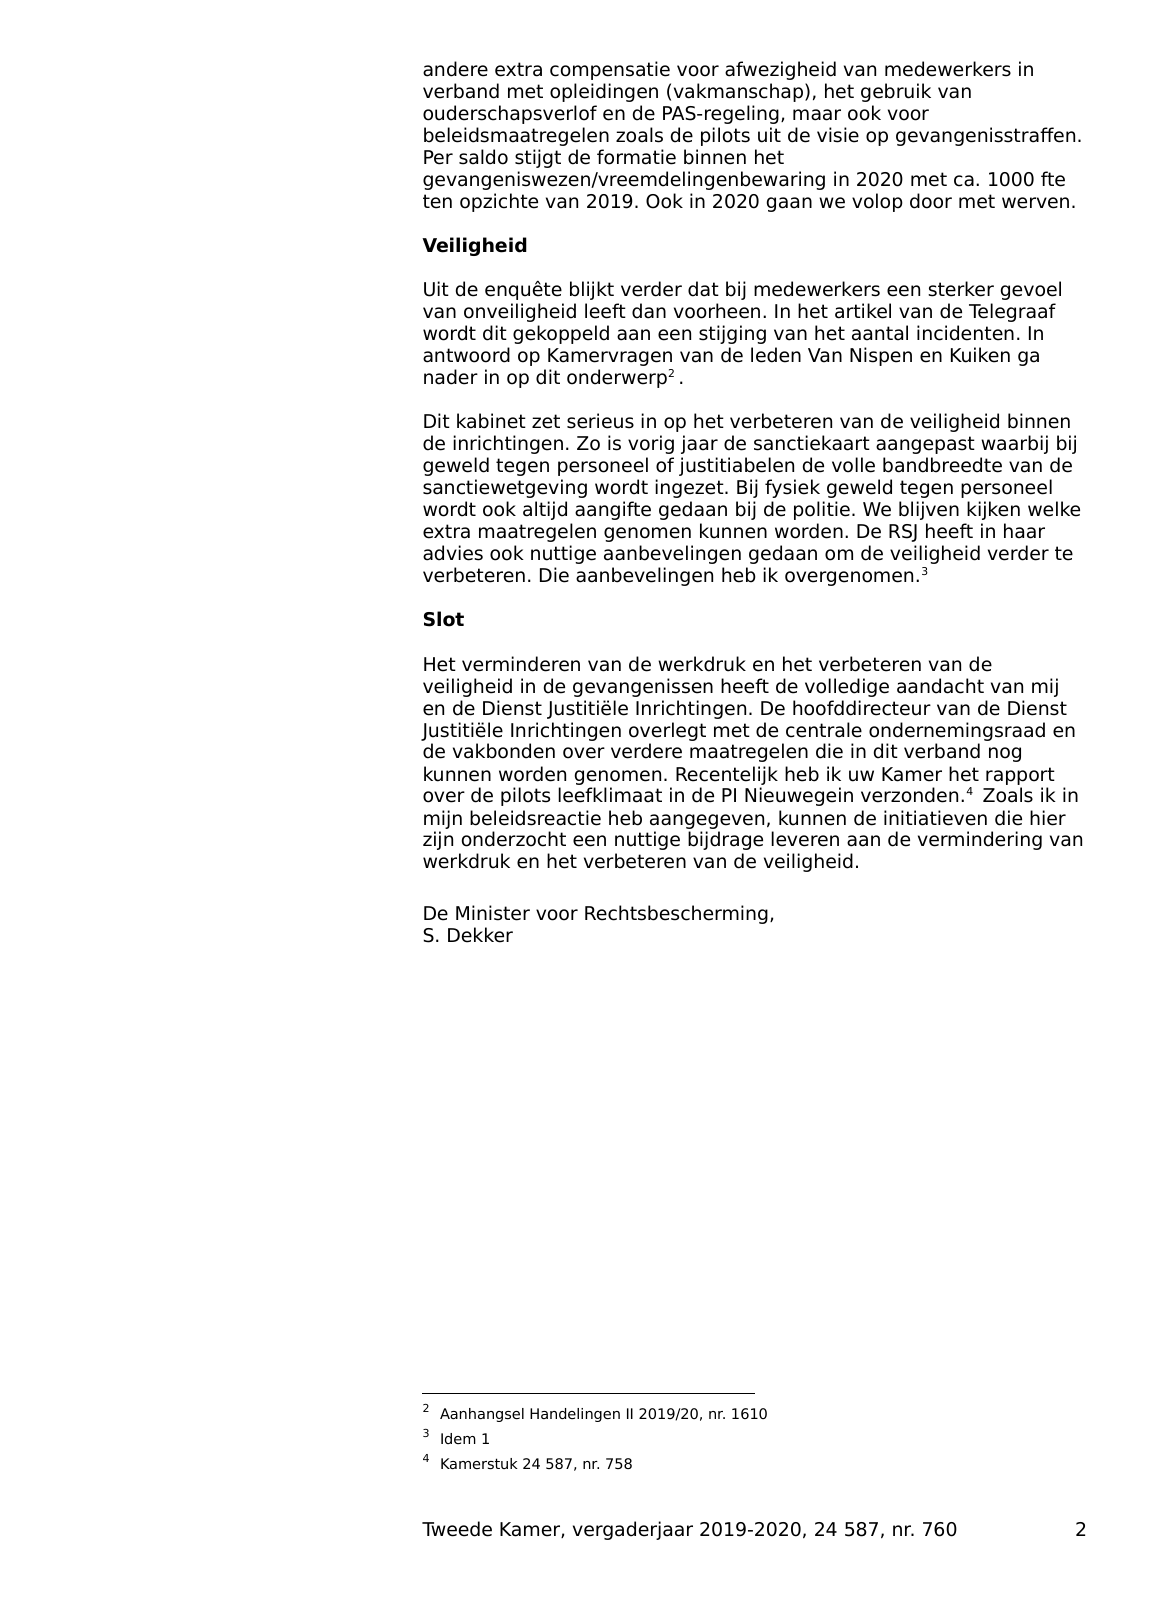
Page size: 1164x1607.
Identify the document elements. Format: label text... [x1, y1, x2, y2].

text Uit de enquête blijkt verder dat bij medewerkers een sterker gevoel van onveiligheid leeft dan voorheen. In het artikel van de Telegraaf wordt dit gekoppeld aan een stijging van het aantal incidenten. In antwoord op Kamervragen van de leden Van Nispen en Kuiken ga nader in op dit onderwerp. [422, 279, 1087, 389]
text De Minister voor Rechtsbescherming, S. Dekker [422, 903, 1087, 947]
text Aanhangsel Handelingen II 2019/20, nr. 1610 [422, 1402, 1087, 1424]
text andere extra compensatie voor afwezigheid van medewerkers in verband met opleidingen (vakmanschap), het gebruik van ouderschapsverlof en de PAS-regeling, maar ook voor beleidsmaatregelen zoals de pilots uit de visie op gevangenisstraffen. Per saldo stijgt de formatie binnen het gevangeniswezen/vreemdelingenbewaring in 2020 met ca. 1000 fte ten opzichte van 2019. Ook in 2020 gaan we volop door met werven. [422, 59, 1087, 213]
text Kamerstuk 24 587, nr. 758 [422, 1452, 1087, 1474]
text Het verminderen van de werkdruk en het verbeteren van de veiligheid in de gevangenissen heeft de volledige aandacht van mij en de Dienst Justitiële Inrichtingen. De hoofddirecteur van de Dienst Justitiële Inrichtingen overlegt met de centrale ondernemingsraad en de vakbonden over verdere maatregelen die in dit verband nog kunnen worden genomen. Recentelijk heb ik uw Kamer het rapport over de pilots leefklimaat in de PI Nieuwegein verzonden. Zoals ik in mijn beleidsreactie heb aangegeven, kunnen de initiatieven die hier zijn onderzocht een nuttige bijdrage leveren aan de vermindering van werkdruk en het verbeteren van de veiligheid. [422, 653, 1087, 873]
subtitle Veiligheid [422, 235, 1087, 257]
text Dit kabinet zet serieus in op het verbeteren van de veiligheid binnen de inrichtingen. Zo is vorig jaar de sanctiekaart aangepast waarbij bij geweld tegen personeel of justitiabelen de volle bandbreedte van de sanctiewetgeving wordt ingezet. Bij fysiek geweld tegen personeel wordt ook altijd aangifte gedaan bij de politie. We blijven kijken welke extra maatregelen genomen kunnen worden. De RSJ heeft in haar advies ook nuttige aanbevelingen gedaan om de veiligheid verder te verbeteren. Die aanbevelingen heb ik overgenomen. [422, 411, 1087, 587]
text Idem 1 [422, 1427, 1087, 1449]
subtitle Slot [422, 609, 1087, 631]
